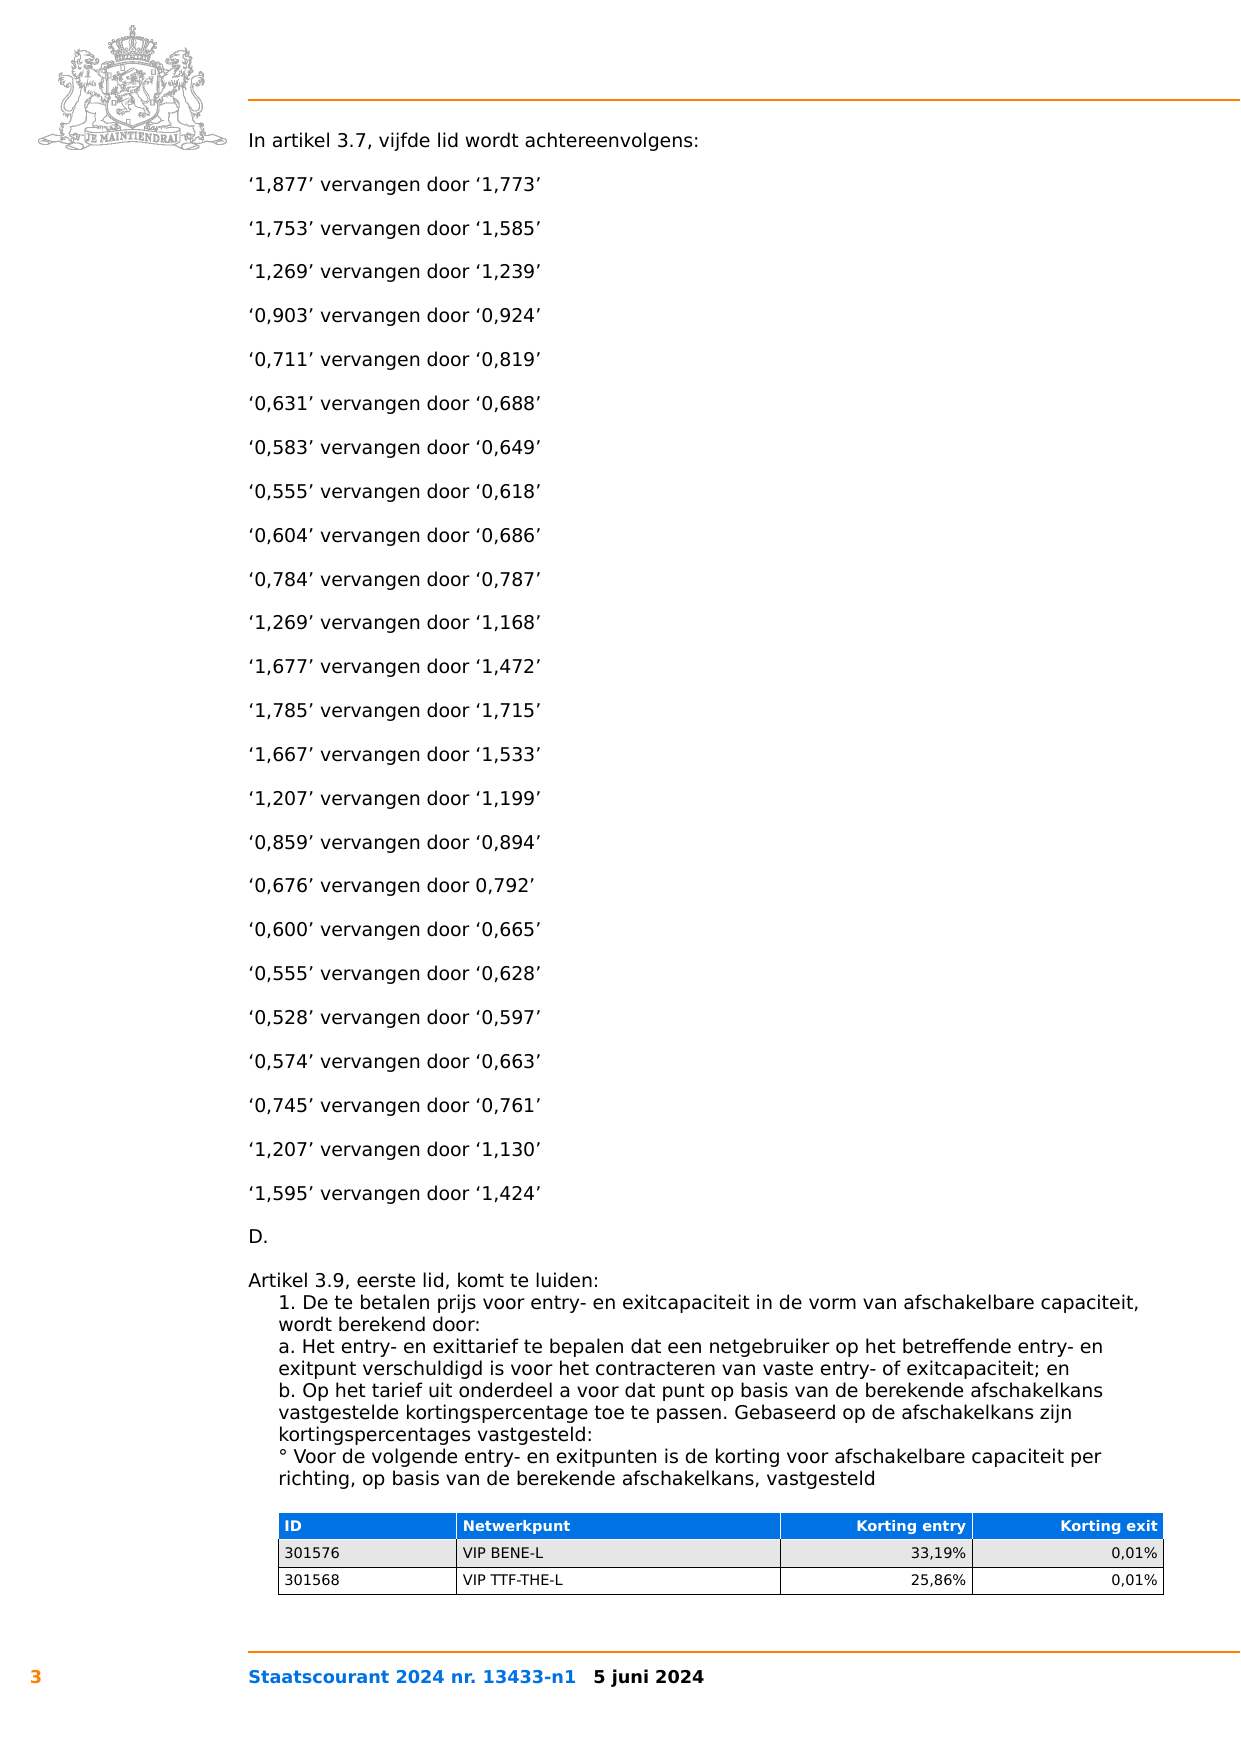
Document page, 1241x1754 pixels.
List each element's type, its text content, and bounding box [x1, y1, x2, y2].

text ‘1,753’ vervangen door ‘1,585’ [248, 218, 1163, 239]
table_cell 0,01% [973, 1568, 1163, 1594]
text ‘0,555’ vervangen door ‘0,628’ [248, 963, 1163, 985]
text Artikel 3.9, eerste lid, komt te luiden: [248, 1270, 1163, 1292]
text b. Op het tarief uit onderdeel a voor dat punt op basis van de berekende afschakelkans vastgestelde kortingspercentage toe te passen. Gebaseerd op de afschakelkans zijn kortingspercentages vastgesteld: [278, 1380, 1163, 1446]
text ‘1,877’ vervangen door ‘1,773’ [248, 174, 1163, 196]
table_cell 33,19% [781, 1540, 972, 1567]
table_header Korting exit [973, 1513, 1163, 1539]
text a. Het entry- en exittarief te bepalen dat een netgebruiker op het betreffende entry- en exitpunt verschuldigd is voor het contracteren van vaste entry- of exitcapaciteit; en [278, 1336, 1163, 1380]
text ‘1,677’ vervangen door ‘1,472’ [248, 656, 1163, 678]
table_cell 0,01% [973, 1540, 1163, 1567]
text 1. De te betalen prijs voor entry- en exitcapaciteit in de vorm van afschakelbare capaciteit, wordt berekend door: [278, 1292, 1163, 1336]
text ‘1,207’ vervangen door ‘1,199’ [248, 788, 1163, 810]
table_cell 301568 [279, 1568, 456, 1594]
text ° Voor de volgende entry- en exitpunten is de korting voor afschakelbare capaciteit per richting, op basis van de berekende afschakelkans, vastgesteld [278, 1446, 1163, 1490]
text ‘0,604’ vervangen door ‘0,686’ [248, 524, 1163, 547]
text ‘0,574’ vervangen door ‘0,663’ [248, 1051, 1163, 1073]
text ‘1,269’ vervangen door ‘1,168’ [248, 612, 1163, 634]
table_cell 25,86% [781, 1568, 972, 1594]
text ‘1,595’ vervangen door ‘1,424’ [248, 1182, 1163, 1204]
text ‘1,667’ vervangen door ‘1,533’ [248, 744, 1163, 766]
text ‘0,859’ vervangen door ‘0,894’ [248, 832, 1163, 853]
table_cell VIP BENE-L [457, 1540, 780, 1567]
table_header Korting entry [781, 1513, 972, 1539]
text ‘0,711’ vervangen door ‘0,819’ [248, 349, 1163, 371]
picture [38, 25, 227, 150]
text ‘1,269’ vervangen door ‘1,239’ [248, 261, 1163, 283]
text ‘0,745’ vervangen door ‘0,761’ [248, 1095, 1163, 1117]
text ‘0,600’ vervangen door ‘0,665’ [248, 919, 1163, 941]
text D. [248, 1226, 1163, 1248]
text ‘0,555’ vervangen door ‘0,618’ [248, 481, 1163, 503]
text ‘1,207’ vervangen door ‘1,130’ [248, 1138, 1163, 1161]
text ‘0,903’ vervangen door ‘0,924’ [248, 305, 1163, 327]
table_cell 301576 [279, 1540, 456, 1567]
text ‘0,784’ vervangen door ‘0,787’ [248, 568, 1163, 590]
text ‘0,583’ vervangen door ‘0,649’ [248, 437, 1163, 459]
text In artikel 3.7, vijfde lid wordt achtereenvolgens: [248, 130, 1163, 152]
table_header ID [279, 1513, 456, 1539]
text ‘0,631’ vervangen door ‘0,688’ [248, 393, 1163, 415]
text ‘0,676’ vervangen door 0,792’ [248, 875, 1163, 897]
text ‘0,528’ vervangen door ‘0,597’ [248, 1007, 1163, 1029]
table_header Netwerkpunt [457, 1513, 780, 1539]
text ‘1,785’ vervangen door ‘1,715’ [248, 700, 1163, 722]
table_cell VIP TTF-THE-L [457, 1568, 780, 1594]
